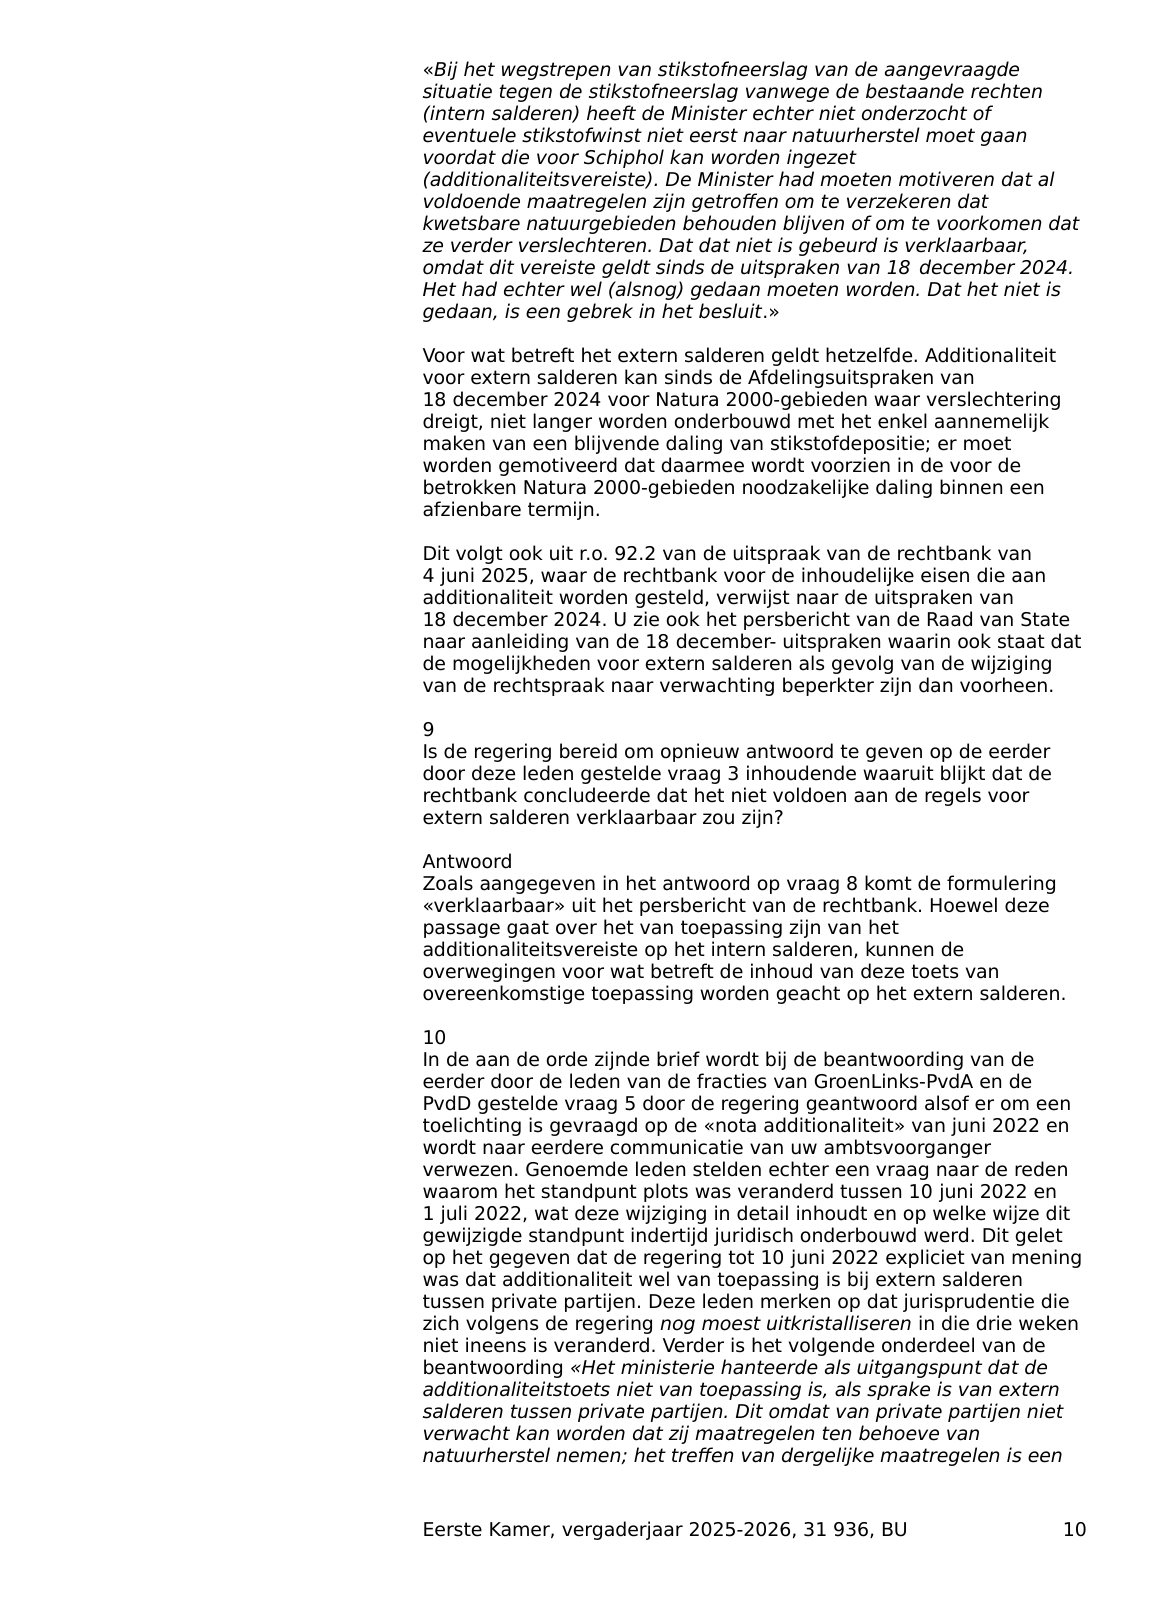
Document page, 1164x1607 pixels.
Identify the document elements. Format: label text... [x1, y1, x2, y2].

text «Bij het wegstrepen van stikstofneerslag van de aangevraagde situatie tegen de stikstofneerslag vanwege de bestaande rechten (intern salderen) heeft de Minister echter niet onderzocht of eventuele stikstofwinst niet eerst naar natuurherstel moet gaan voordat die voor Schiphol kan worden ingezet (additionaliteitsvereiste). De Minister had moeten motiveren dat al voldoende maatregelen zijn getroffen om te verzekeren dat kwetsbare natuurgebieden behouden blijven of om te voorkomen dat ze verder verslechteren. Dat dat niet is gebeurd is verklaarbaar, omdat dit vereiste geldt sinds de uitspraken van 18 december 2024. Het had echter wel (alsnog) gedaan moeten worden. Dat het niet is gedaan, is een gebrek in het besluit.» [422, 59, 1087, 323]
text Dit volgt ook uit r.o. 92.2 van de uitspraak van de rechtbank van 4 juni 2025, waar de rechtbank voor de inhoudelijke eisen die aan additionaliteit worden gesteld, verwijst naar de uitspraken van 18 december 2024. U zie ook het persbericht van de Raad van State naar aanleiding van de 18 december- uitspraken waarin ook staat dat de mogelijkheden voor extern salderen als gevolg van de wijziging van de rechtspraak naar verwachting beperkter zijn dan voorheen. [422, 543, 1087, 697]
text Antwoord [422, 851, 1087, 873]
text Zoals aangegeven in het antwoord op vraag 8 komt de formulering «verklaarbaar» uit het persbericht van de rechtbank. Hoewel deze passage gaat over het van toepassing zijn van het additionaliteitsvereiste op het intern salderen, kunnen de overwegingen voor wat betreft de inhoud van deze toets van overeenkomstige toepassing worden geacht op het extern salderen. [422, 873, 1087, 1005]
text In de aan de orde zijnde brief wordt bij de beantwoording van de eerder door de leden van de fracties van GroenLinks-PvdA en de PvdD gestelde vraag 5 door de regering geantwoord alsof er om een toelichting is gevraagd op de «nota additionaliteit» van juni 2022 en wordt naar eerdere communicatie van uw ambtsvoorganger verwezen. Genoemde leden stelden echter een vraag naar de reden waarom het standpunt plots was veranderd tussen 10 juni 2022 en 1 juli 2022, wat deze wijziging in detail inhoudt en op welke wijze dit gewijzigde standpunt indertijd juridisch onderbouwd werd. Dit gelet op het gegeven dat de regering tot 10 juni 2022 expliciet van mening was dat additionaliteit wel van toepassing is bij extern salderen tussen private partijen. Deze leden merken op dat jurisprudentie die zich volgens de regering nog moest uitkristalliseren in die drie weken niet ineens is veranderd. Verder is het volgende onderdeel van de beantwoording «Het ministerie hanteerde als uitgangspunt dat de additionaliteitstoets niet van toepassing is, als sprake is van extern salderen tussen private partijen. Dit omdat van private partijen niet verwacht kan worden dat zij maatregelen ten behoeve van natuurherstel nemen; het treffen van dergelijke maatregelen is een [422, 1049, 1087, 1467]
text Voor wat betreft het extern salderen geldt hetzelfde. Additionaliteit voor extern salderen kan sinds de Afdelingsuitspraken van 18 december 2024 voor Natura 2000-gebieden waar verslechtering dreigt, niet langer worden onderbouwd met het enkel aannemelijk maken van een blijvende daling van stikstofdepositie; er moet worden gemotiveerd dat daarmee wordt voorzien in de voor de betrokken Natura 2000-gebieden noodzakelijke daling binnen een afzienbare termijn. [422, 345, 1087, 521]
text 10 [422, 1027, 1087, 1049]
text 9 [422, 719, 1087, 741]
text Is de regering bereid om opnieuw antwoord te geven op de eerder door deze leden gestelde vraag 3 inhoudende waaruit blijkt dat de rechtbank concludeerde dat het niet voldoen aan de regels voor extern salderen verklaarbaar zou zijn? [422, 741, 1087, 829]
